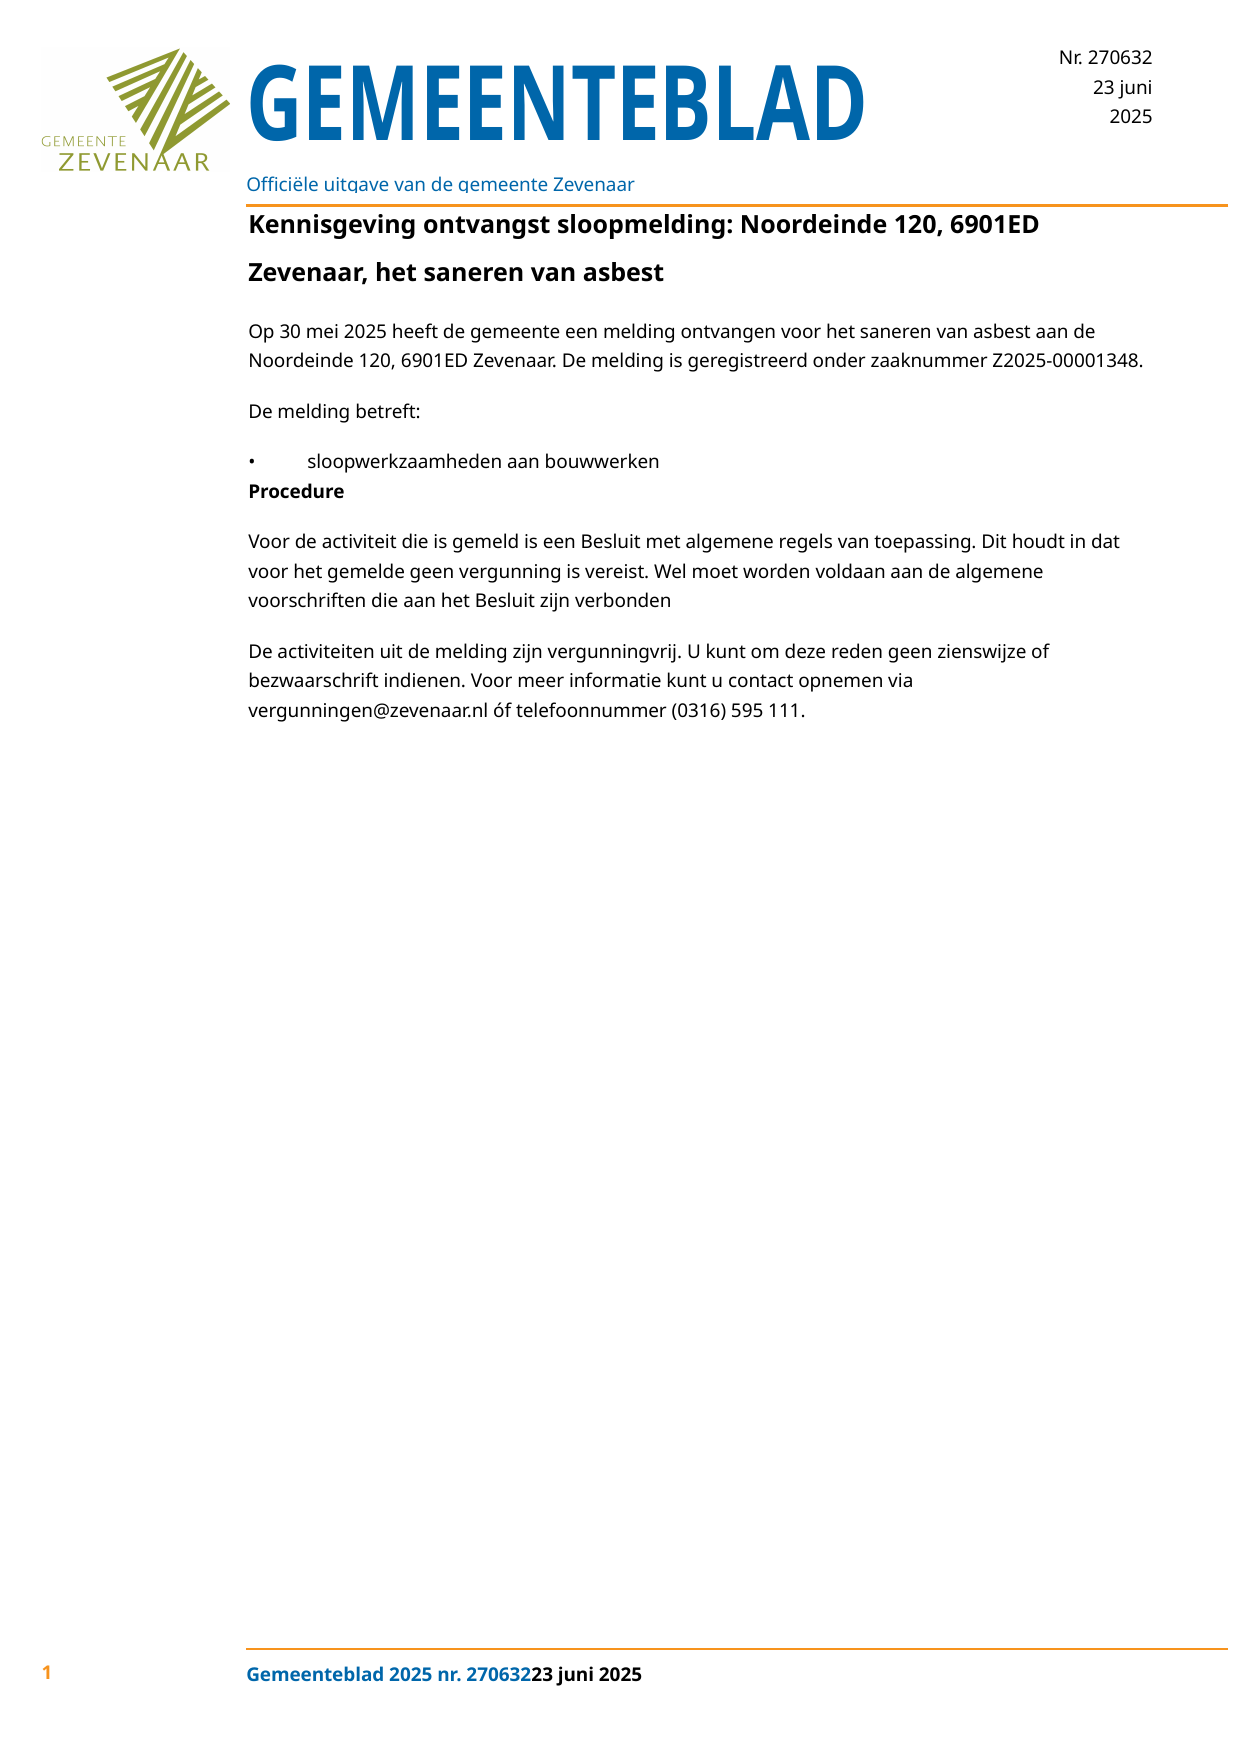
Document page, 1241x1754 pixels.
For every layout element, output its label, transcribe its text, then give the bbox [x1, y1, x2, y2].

text Op 30 mei 2025 heeft de gemeente een melding ontvangen voor het saneren van asbest aan de Noordeinde 120, 6901ED Zevenaar. De melding is geregistreerd onder zaaknummer Z2025-00001348. [248, 318, 1152, 373]
text Voor de activiteit die is gemeld is een Besluit met algemene regels van toepassing. Dit houdt in dat voor het gemelde geen vergunning is vereist. Wel moet worden voldaan aan de algemene voorschriften die aan het Besluit zijn verbonden [248, 528, 1152, 613]
text De activiteiten uit de melding zijn vergunningvrij. U kunt om deze reden geen zienswijze of bezwaarschrift indienen. Voor meer informatie kunt u contact opnemen via vergunningen@zevenaar.nl óf telefoonnummer (0316) 595 111. [248, 638, 1152, 723]
text Procedure [248, 478, 1152, 504]
text Kennisgeving ontvangst sloopmelding: Noordeinde 120, 6901ED Zevenaar, het saneren van asbest [248, 207, 1152, 288]
list sloopwerkzaamheden aan bouwwerken [248, 448, 1152, 474]
picture [41, 47, 231, 172]
text De melding betreft: [248, 398, 1152, 424]
